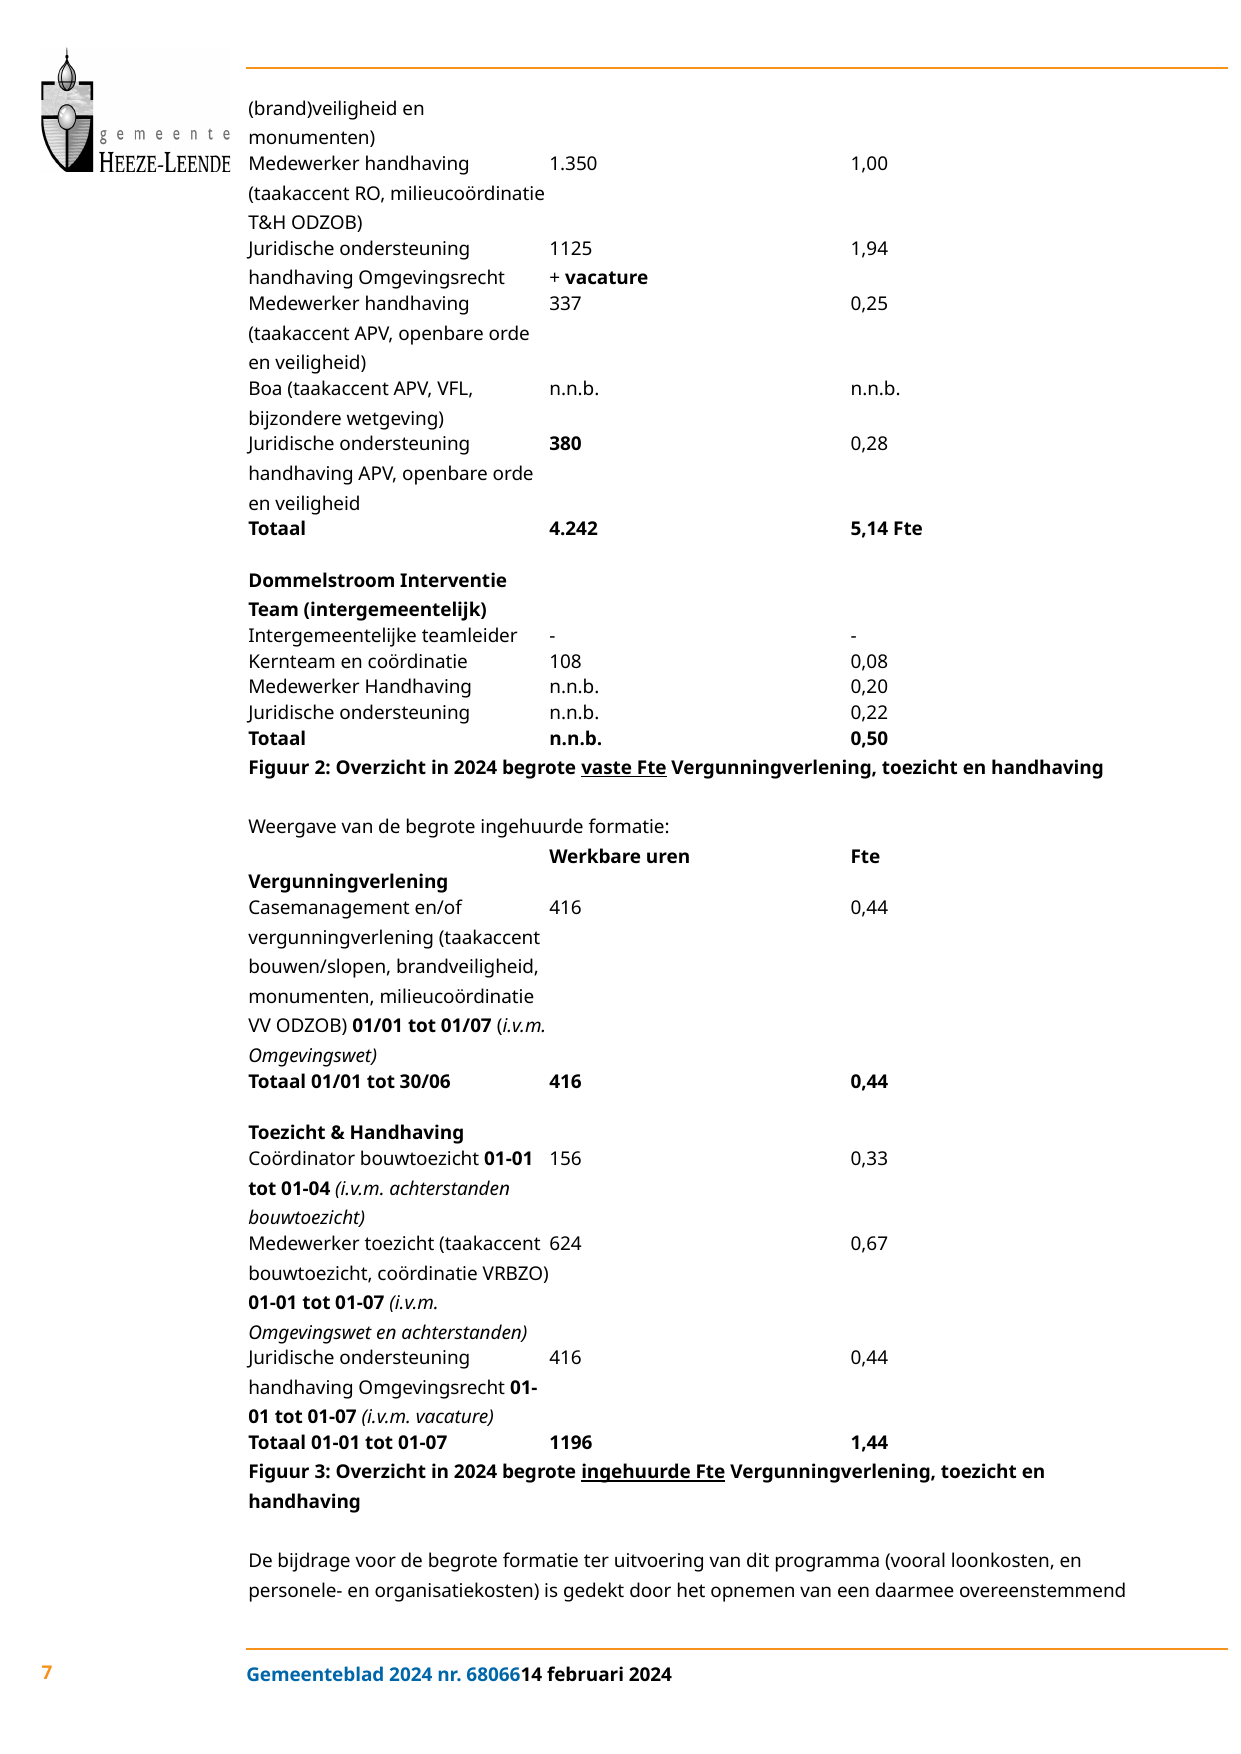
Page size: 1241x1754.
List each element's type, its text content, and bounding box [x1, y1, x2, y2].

table_cell Totaal [248, 515, 549, 541]
table_header [248, 843, 549, 869]
table_cell 0,44 [850, 1345, 1152, 1429]
table_cell 416 [549, 1345, 850, 1429]
table_cell Juridische ondersteuning handhaving APV, openbare orde en veiligheid [248, 431, 549, 515]
table_cell [850, 95, 1152, 150]
table_cell [850, 541, 1152, 567]
table_cell 380 [549, 431, 850, 515]
table_cell 0,08 [850, 648, 1152, 674]
table_cell Toezicht & Handhaving [248, 1120, 549, 1145]
table_cell n.n.b. [549, 674, 850, 699]
table_cell [850, 1120, 1152, 1145]
table_cell - [850, 622, 1152, 648]
table_cell 1,44 [850, 1430, 1152, 1455]
table_cell n.n.b. [549, 699, 850, 725]
table_cell Medewerker handhaving (taakaccent RO, milieucoördinatie T&H ODZOB) [248, 150, 549, 235]
text De bijdrage voor de begrote formatie ter uitvoering van dit programma (vooral loonkosten, en personele- en organisatiekosten) is gedekt door het opnemen van een daarmee overeenstemmend [248, 1547, 1152, 1602]
table_cell [549, 541, 850, 567]
text Figuur 2: Overzicht in 2024 begrote vaste Fte Vergunningverlening, toezicht en handhaving [248, 754, 1152, 780]
table_cell - [549, 622, 850, 648]
table_cell 0,33 [850, 1145, 1152, 1230]
table_cell 0,28 [850, 431, 1152, 515]
table_cell [549, 1120, 850, 1145]
table_header Werkbare uren [549, 843, 850, 869]
table_cell Intergemeentelijke teamleider [248, 622, 549, 648]
table_cell 0,50 [850, 725, 1152, 751]
table_cell 416 [549, 1068, 850, 1094]
table_cell n.n.b. [549, 375, 850, 431]
table_cell 0,44 [850, 1068, 1152, 1094]
table_cell Casemanagement en/of vergunningverlening (taakaccent bouwen/slopen, brandveiligheid, monumenten, milieucoördinatie VV ODZOB) 01/01 tot 01/07 (i.v.m. Omgevingswet) [248, 894, 549, 1068]
table_cell [248, 1094, 549, 1119]
table_cell Kernteam en coördinatie [248, 648, 549, 674]
table_cell 0,44 [850, 894, 1152, 1068]
table_cell 624 [549, 1230, 850, 1344]
table_cell (brand)veiligheid en monumenten) [248, 95, 549, 150]
table_cell Medewerker Handhaving [248, 674, 549, 699]
table_cell Vergunningverlening [248, 869, 549, 894]
table_cell Totaal [248, 725, 549, 751]
table_cell 156 [549, 1145, 850, 1230]
table_cell 0,25 [850, 290, 1152, 375]
table_header Fte [850, 843, 1152, 869]
table_cell Juridische ondersteuning [248, 699, 549, 725]
table_cell 1,00 [850, 150, 1152, 235]
table_cell [549, 1094, 850, 1119]
table_cell Totaal 01/01 tot 30/06 [248, 1068, 549, 1094]
table_cell [549, 567, 850, 622]
table_cell Juridische ondersteuning handhaving Omgevingsrecht 01-01 tot 01-07 (i.v.m. vacature) [248, 1345, 549, 1429]
table_cell n.n.b. [549, 725, 850, 751]
table_cell Dommelstroom Interventie Team (intergemeentelijk) [248, 567, 549, 622]
table_cell 5,14 Fte [850, 515, 1152, 541]
table_cell 1196 [549, 1430, 850, 1455]
table_cell [549, 869, 850, 894]
table_cell Medewerker handhaving (taakaccent APV, openbare orde en veiligheid) [248, 290, 549, 375]
table_cell Totaal 01-01 tot 01-07 [248, 1430, 549, 1455]
table_cell Medewerker toezicht (taakaccent bouwtoezicht, coördinatie VRBZO) 01-01 tot 01-07 (i.v.m. Omgevingswet en achterstanden) [248, 1230, 549, 1344]
table_cell Juridische ondersteuning handhaving Omgevingsrecht [248, 235, 549, 290]
text Figuur 3: Overzicht in 2024 begrote ingehuurde Fte Vergunningverlening, toezicht en handhaving [248, 1458, 1152, 1514]
table_cell 416 [549, 894, 850, 1068]
table_cell [850, 567, 1152, 622]
table_cell Coördinator bouwtoezicht 01-01 tot 01-04 (i.v.m. achterstanden bouwtoezicht) [248, 1145, 549, 1230]
table_cell 337 [549, 290, 850, 375]
table_cell [248, 541, 549, 567]
table_cell 4.242 [549, 515, 850, 541]
table_cell 0,67 [850, 1230, 1152, 1344]
picture [41, 47, 231, 172]
table_cell 0,22 [850, 699, 1152, 725]
table_cell [850, 1094, 1152, 1119]
table_cell Boa (taakaccent APV, VFL, bijzondere wetgeving) [248, 375, 549, 431]
table_cell n.n.b. [850, 375, 1152, 431]
table_cell 1125 + vacature [549, 235, 850, 290]
table_cell [850, 869, 1152, 894]
table_cell 108 [549, 648, 850, 674]
table_cell 0,20 [850, 674, 1152, 699]
table_cell 1,94 [850, 235, 1152, 290]
table_cell 1.350 [549, 150, 850, 235]
table_cell [549, 95, 850, 150]
text Weergave van de begrote ingehuurde formatie: [248, 813, 1152, 839]
